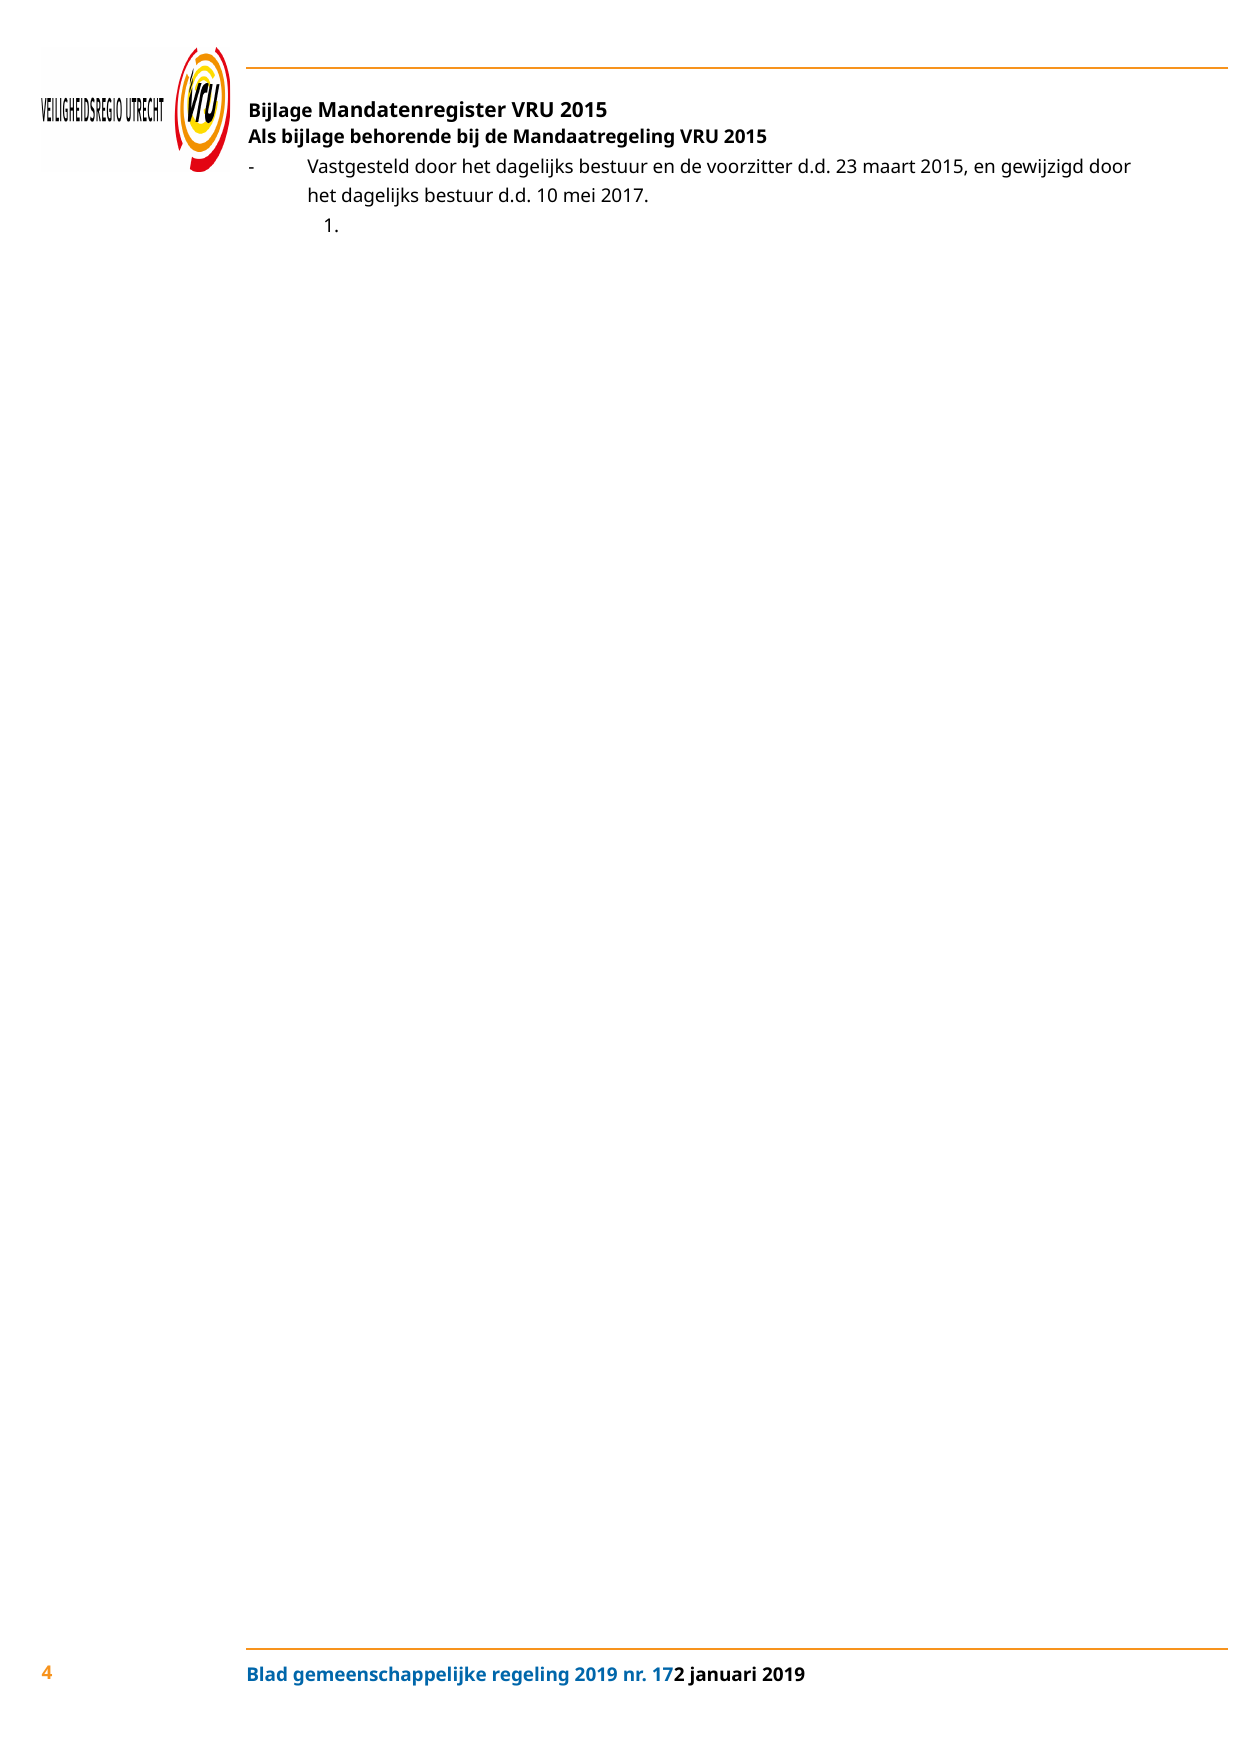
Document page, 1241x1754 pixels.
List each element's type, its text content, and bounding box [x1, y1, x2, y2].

text Als bijlage behorende bij de Mandaatregeling VRU 2015 [248, 123, 1152, 149]
list Vastgesteld door het dagelijks bestuur en de voorzitter d.d. 23 maart 2015, en gewijzigd door het dagelijks bestuur d.d. 10 mei 2017. [248, 153, 1152, 208]
text Bijlage Mandatenregister VRU 2015 [248, 95, 1152, 123]
picture [41, 47, 231, 172]
